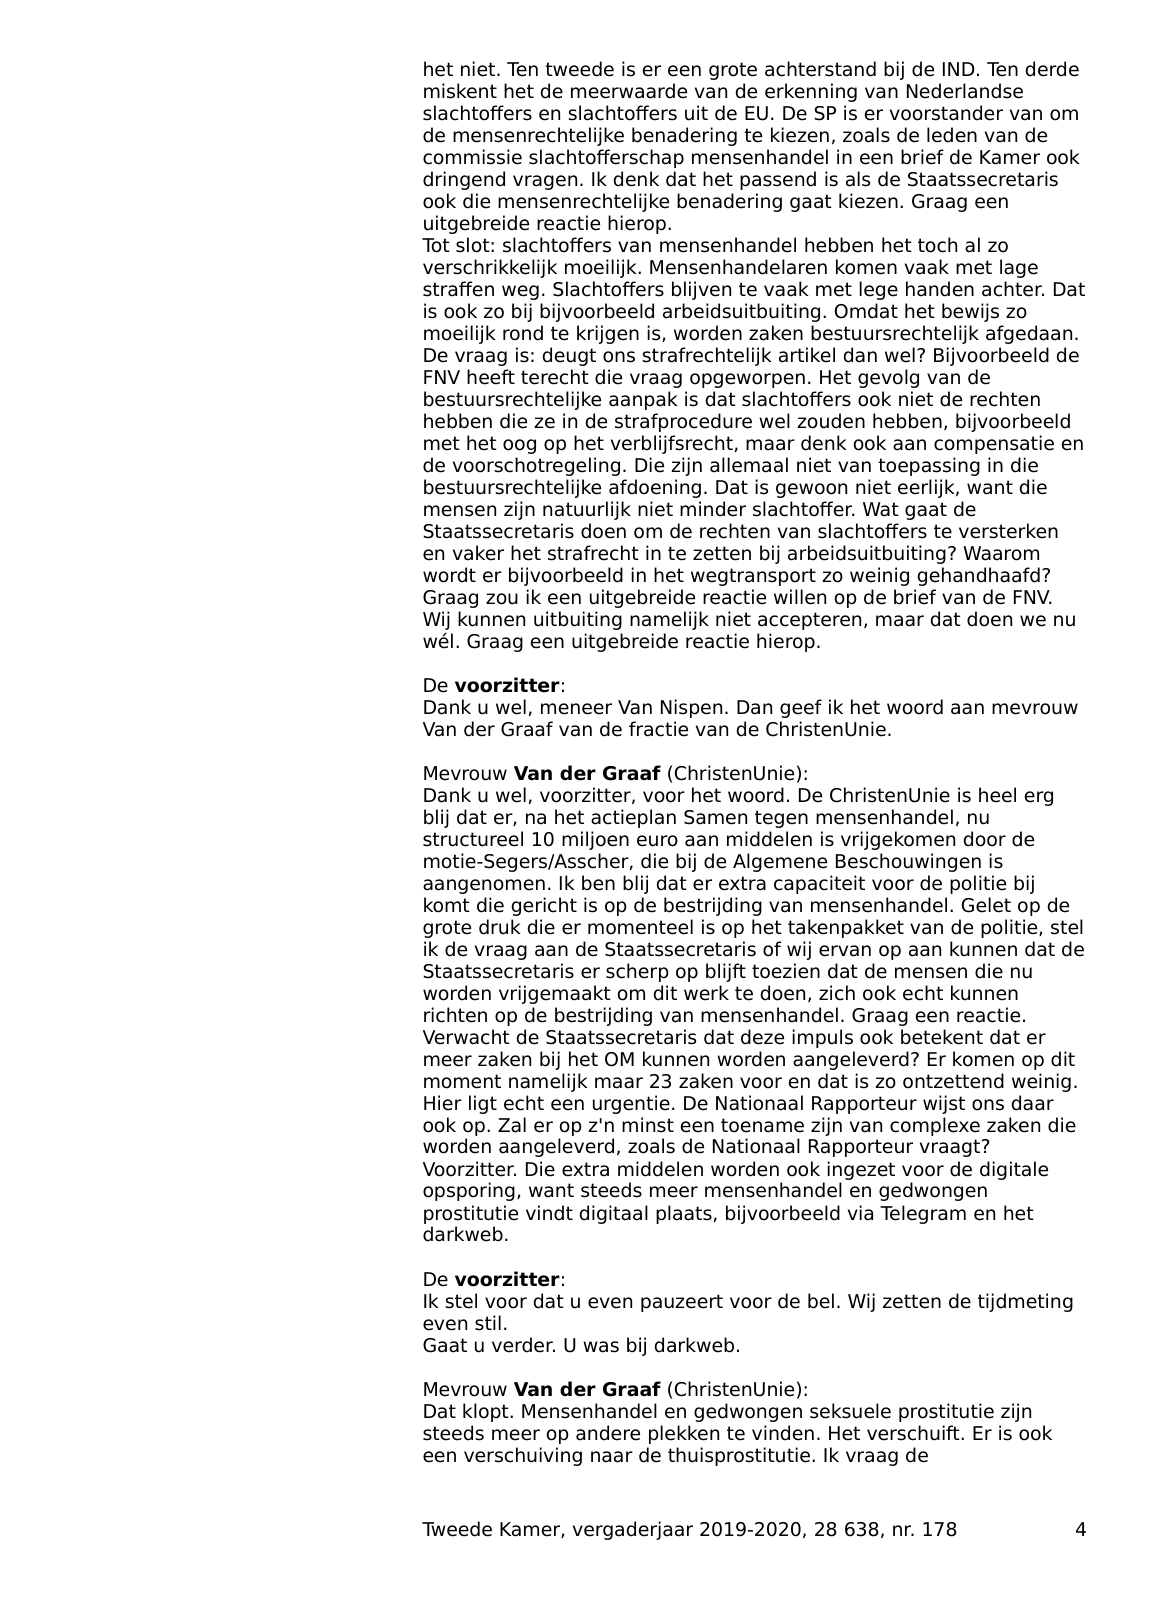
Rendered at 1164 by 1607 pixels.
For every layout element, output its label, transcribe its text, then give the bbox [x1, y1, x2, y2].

text De voorzitter: [422, 675, 1087, 697]
text Verwacht de Staatssecretaris dat deze impuls ook betekent dat er meer zaken bij het OM kunnen worden aangeleverd? Er komen op dit moment namelijk maar 23 zaken voor en dat is zo ontzettend weinig. Hier ligt echt een urgentie. De Nationaal Rapporteur wijst ons daar ook op. Zal er op z'n minst een toename zijn van complexe zaken die worden aangeleverd, zoals de Nationaal Rapporteur vraagt? [422, 1027, 1087, 1158]
text Ik stel voor dat u even pauzeert voor de bel. Wij zetten de tijdmeting even stil. [422, 1291, 1087, 1334]
text De voorzitter: [422, 1268, 1087, 1291]
text Mevrouw Van der Graaf (ChristenUnie): [422, 763, 1087, 785]
text het niet. Ten tweede is er een grote achterstand bij de IND. Ten derde miskent het de meerwaarde van de erkenning van Nederlandse slachtoffers en slachtoffers uit de EU. De SP is er voorstander van om de mensenrechtelijke benadering te kiezen, zoals de leden van de commissie slachtofferschap mensenhandel in een brief de Kamer ook dringend vragen. Ik denk dat het passend is als de Staatssecretaris ook die mensenrechtelijke benadering gaat kiezen. Graag een uitgebreide reactie hierop. [422, 59, 1087, 235]
text Voorzitter. Die extra middelen worden ook ingezet voor de digitale opsporing, want steeds meer mensenhandel en gedwongen prostitutie vindt digitaal plaats, bijvoorbeeld via Telegram en het darkweb. [422, 1158, 1087, 1246]
text Gaat u verder. U was bij darkweb. [422, 1334, 1087, 1356]
text Dat klopt. Mensenhandel en gedwongen seksuele prostitutie zijn steeds meer op andere plekken te vinden. Het verschuift. Er is ook een verschuiving naar de thuisprostitutie. Ik vraag de [422, 1401, 1087, 1467]
text Mevrouw Van der Graaf (ChristenUnie): [422, 1379, 1087, 1401]
text Dank u wel, meneer Van Nispen. Dan geef ik het woord aan mevrouw Van der Graaf van de fractie van de ChristenUnie. [422, 697, 1087, 741]
text Tot slot: slachtoffers van mensenhandel hebben het toch al zo verschrikkelijk moeilijk. Mensenhandelaren komen vaak met lage straffen weg. Slachtoffers blijven te vaak met lege handen achter. Dat is ook zo bij bijvoorbeeld arbeidsuitbuiting. Omdat het bewijs zo moeilijk rond te krijgen is, worden zaken bestuursrechtelijk afgedaan. De vraag is: deugt ons strafrechtelijk artikel dan wel? Bijvoorbeeld de FNV heeft terecht die vraag opgeworpen. Het gevolg van de bestuursrechtelijke aanpak is dat slachtoffers ook niet de rechten hebben die ze in de strafprocedure wel zouden hebben, bijvoorbeeld met het oog op het verblijfsrecht, maar denk ook aan compensatie en de voorschotregeling. Die zijn allemaal niet van toepassing in die bestuursrechtelijke afdoening. Dat is gewoon niet eerlijk, want die mensen zijn natuurlijk niet minder slachtoffer. Wat gaat de Staatssecretaris doen om de rechten van slachtoffers te versterken en vaker het strafrecht in te zetten bij arbeidsuitbuiting? Waarom wordt er bijvoorbeeld in het wegtransport zo weinig gehandhaafd? Graag zou ik een uitgebreide reactie willen op de brief van de FNV. Wij kunnen uitbuiting namelijk niet accepteren, maar dat doen we nu wél. Graag een uitgebreide reactie hierop. [422, 235, 1087, 652]
text Dank u wel, voorzitter, voor het woord. De ChristenUnie is heel erg blij dat er, na het actieplan Samen tegen mensenhandel, nu structureel 10 miljoen euro aan middelen is vrijgekomen door de motie-Segers/Asscher, die bij de Algemene Beschouwingen is aangenomen. Ik ben blij dat er extra capaciteit voor de politie bij komt die gericht is op de bestrijding van mensenhandel. Gelet op de grote druk die er momenteel is op het takenpakket van de politie, stel ik de vraag aan de Staatssecretaris of wij ervan op aan kunnen dat de Staatssecretaris er scherp op blijft toezien dat de mensen die nu worden vrijgemaakt om dit werk te doen, zich ook echt kunnen richten op de bestrijding van mensenhandel. Graag een reactie. [422, 785, 1087, 1027]
